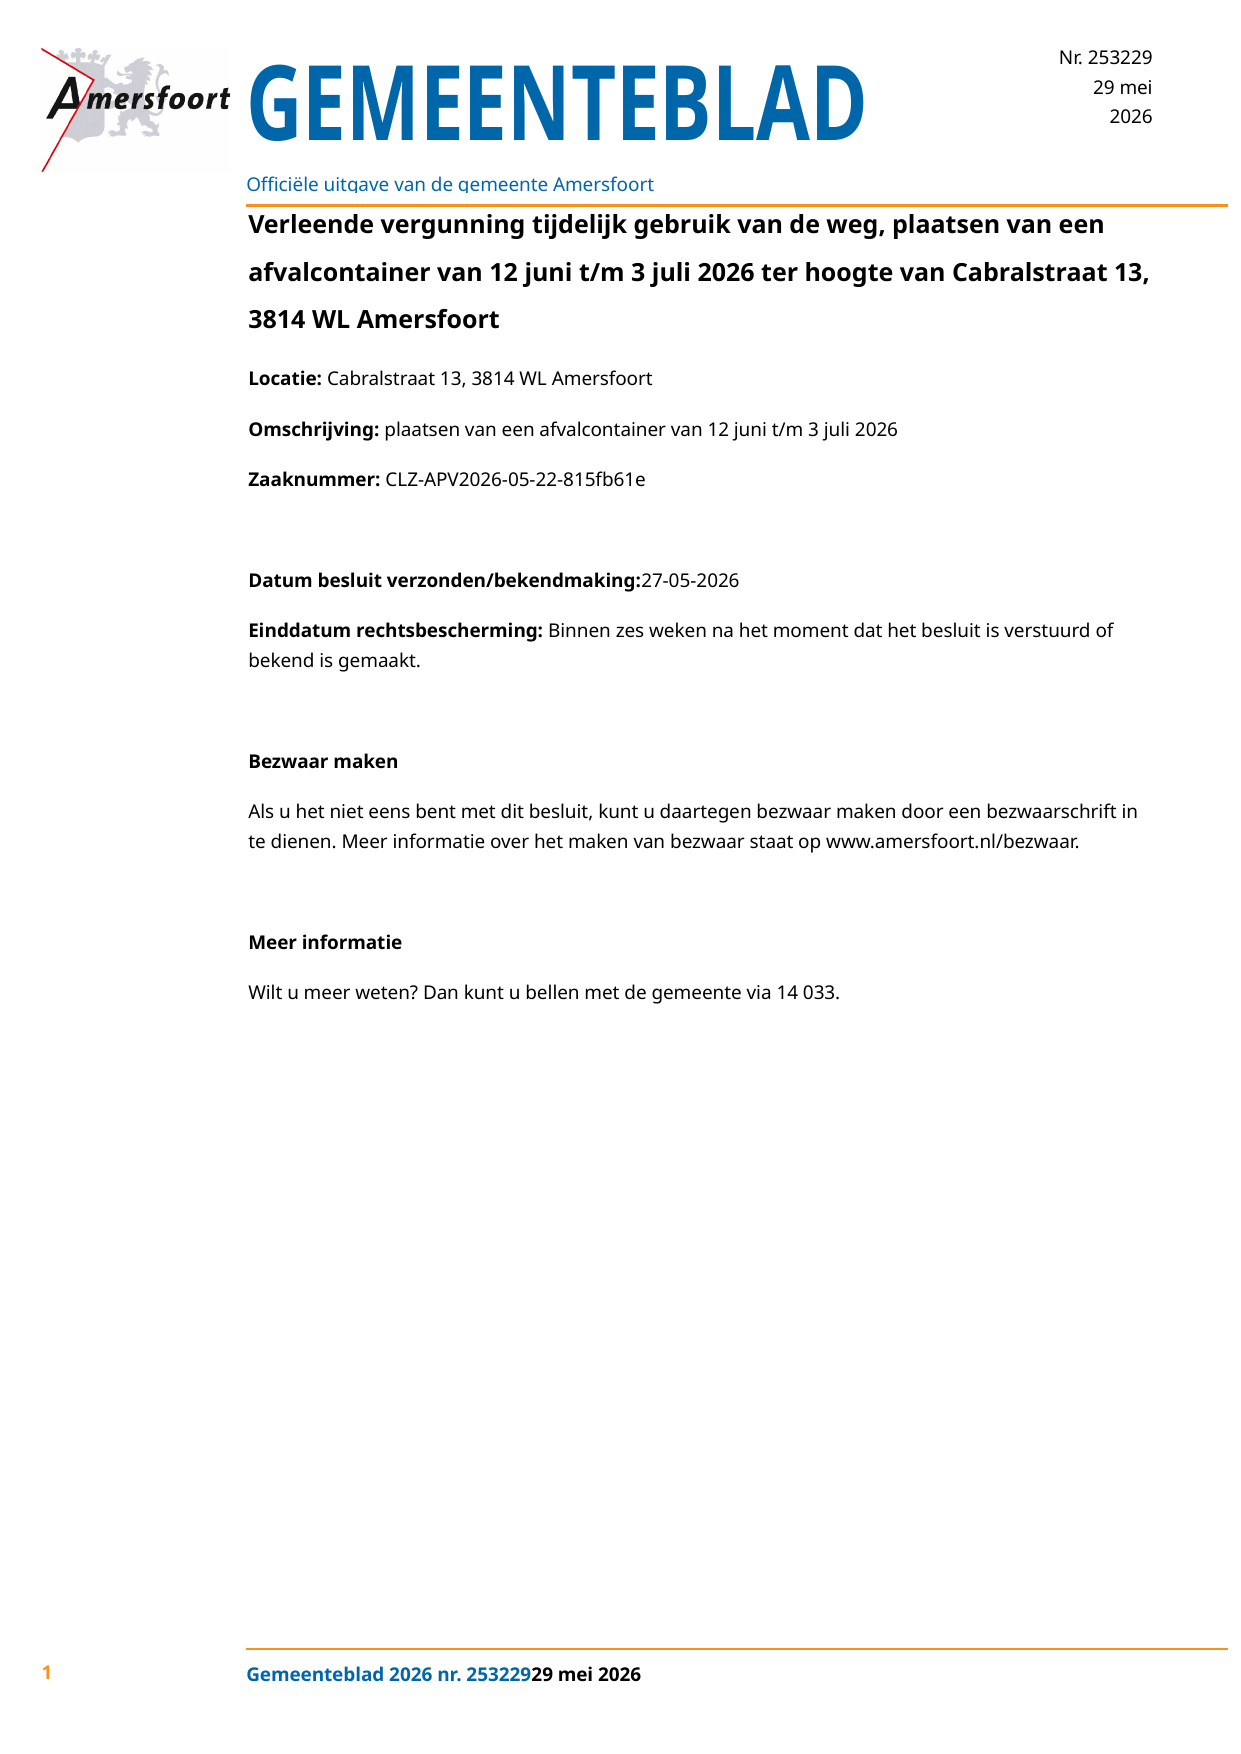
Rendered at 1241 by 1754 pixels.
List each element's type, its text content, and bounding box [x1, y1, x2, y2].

picture [41, 47, 231, 172]
text Omschrijving: plaatsen van een afvalcontainer van 12 juni t/m 3 juli 2026 [248, 416, 1152, 442]
text Verleende vergunning tijdelijk gebruik van de weg, plaatsen van een afvalcontainer van 12 juni t/m 3 juli 2026 ter hoogte van Cabralstraat 13, 3814 WL Amersfoort [248, 207, 1152, 336]
text Als u het niet eens bent met dit besluit, kunt u daartegen bezwaar maken door een bezwaarschrift in te dienen. Meer informatie over het maken van bezwaar staat op www.amersfoort.nl/bezwaar. [248, 798, 1152, 854]
text Locatie: Cabralstraat 13, 3814 WL Amersfoort [248, 366, 1152, 391]
text Zaaknummer: CLZ-APV2026-05-22-815fb61e [248, 466, 1152, 492]
text Einddatum rechtsbescherming: Binnen zes weken na het moment dat het besluit is verstuurd of bekend is gemaakt. [248, 618, 1152, 673]
text Meer informatie [248, 929, 1152, 954]
text Datum besluit verzonden/bekendmaking:27-05-2026 [248, 567, 1152, 593]
text Bezwaar maken [248, 748, 1152, 774]
text Wilt u meer weten? Dan kunt u bellen met de gemeente via 14 033. [248, 979, 1152, 1005]
